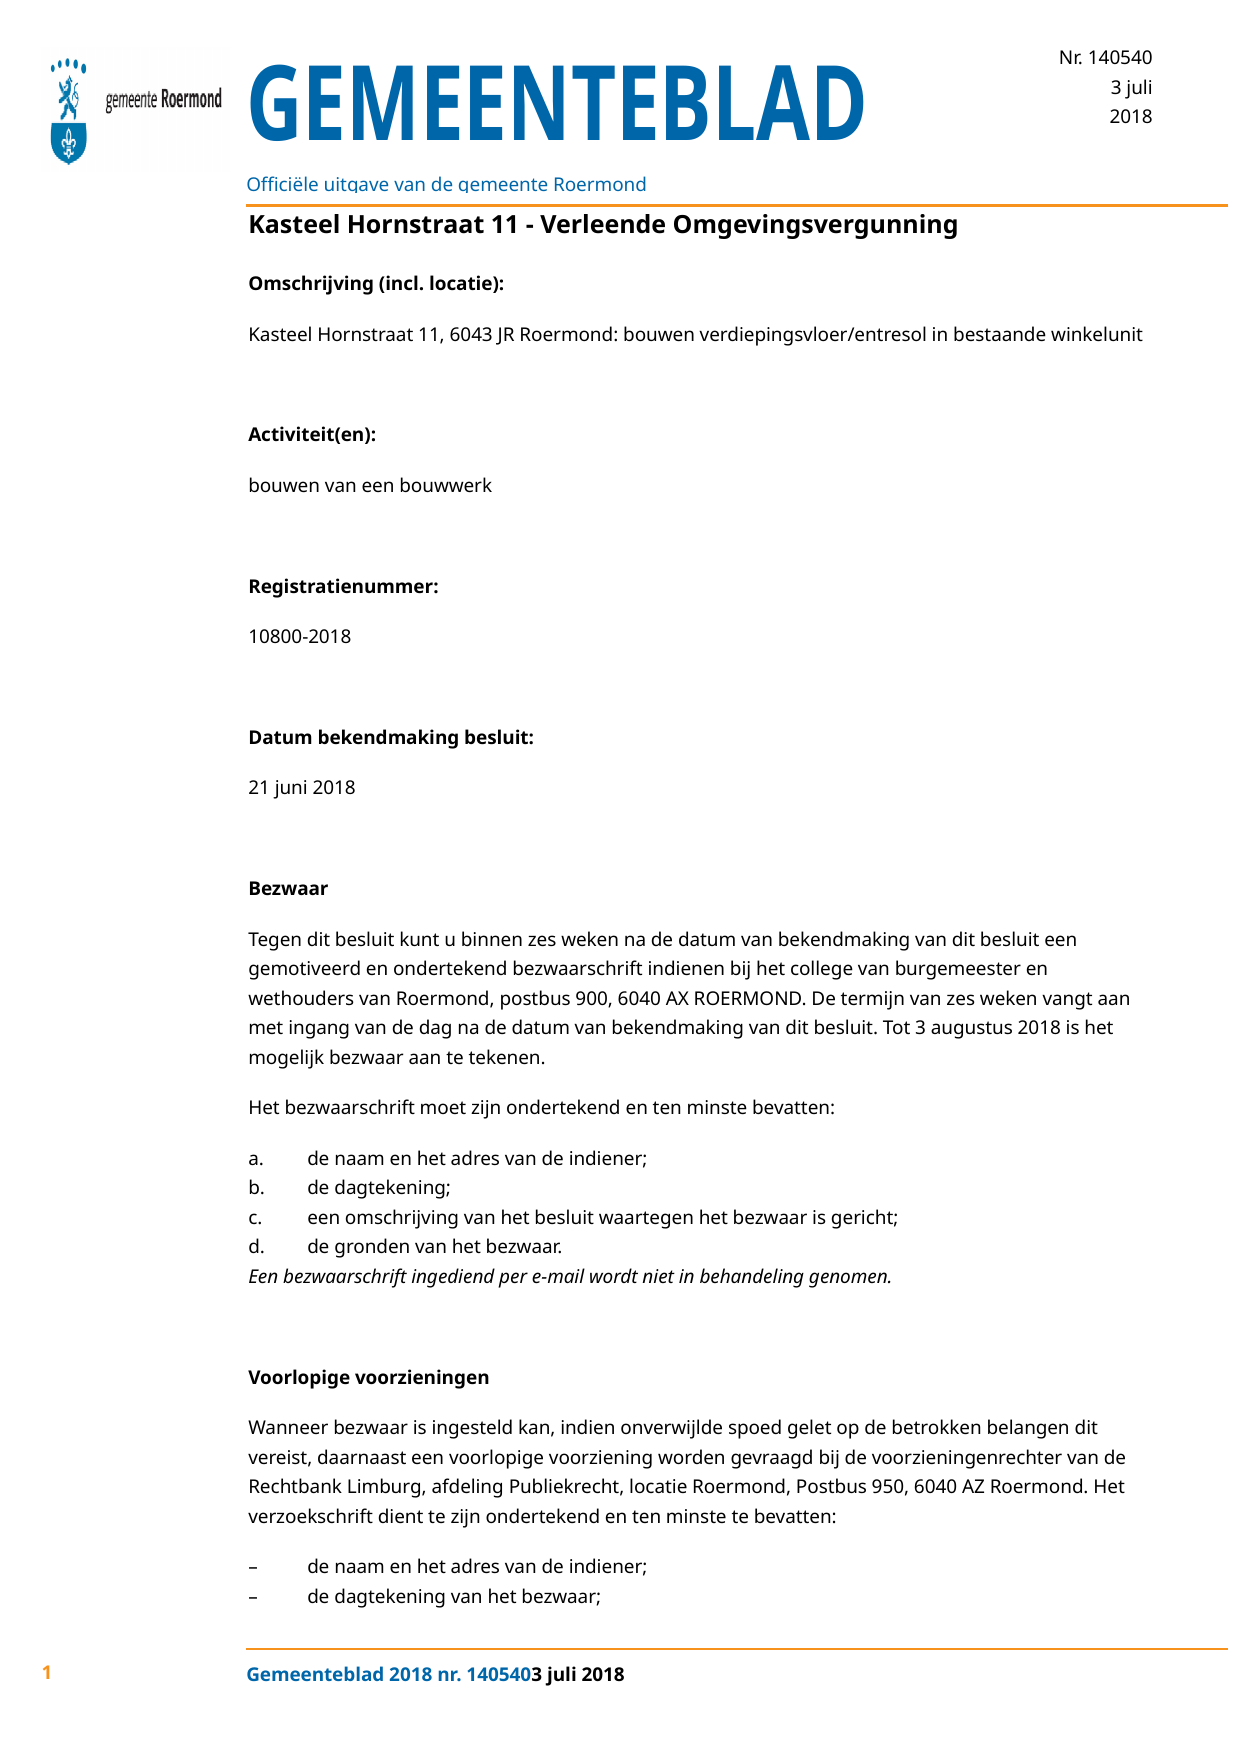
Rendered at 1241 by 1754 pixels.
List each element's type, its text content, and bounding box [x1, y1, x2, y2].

text Omschrijving (incl. locatie): [248, 270, 1152, 296]
text Activiteit(en): [248, 422, 1152, 447]
list een omschrijving van het besluit waartegen het bezwaar is gericht; [248, 1204, 1152, 1230]
picture [41, 47, 231, 172]
text Wanneer bezwaar is ingesteld kan, indien onverwijlde spoed gelet op de betrokken belangen dit vereist, daarnaast een voorlopige voorziening worden gevraagd bij de voorzieningenrechter van de Rechtbank Limburg, afdeling Publiekrecht, locatie Roermond, Postbus 950, 6040 AZ Roermond. Het verzoekschrift dient te zijn ondertekend en ten minste te bevatten: [248, 1414, 1152, 1529]
text Het bezwaarschrift moet zijn ondertekend en ten minste bevatten: [248, 1094, 1152, 1120]
list de dagtekening; [248, 1174, 1152, 1200]
list de naam en het adres van de indiener; [248, 1145, 1152, 1171]
text bouwen van een bouwwerk [248, 472, 1152, 498]
list de naam en het adres van de indiener; [248, 1554, 1152, 1579]
text Kasteel Hornstraat 11 - Verleende Omgevingsvergunning [248, 207, 1152, 241]
text Bezwaar [248, 875, 1152, 901]
text Kasteel Hornstraat 11, 6043 JR Roermond: bouwen verdiepingsvloer/entresol in bestaande winkelunit [248, 321, 1152, 346]
text 10800-2018 [248, 623, 1152, 649]
text Registratienummer: [248, 573, 1152, 598]
text Datum bekendmaking besluit: [248, 724, 1152, 750]
text Een bezwaarschrift ingediend per e-mail wordt niet in behandeling genomen. [248, 1263, 1152, 1289]
text Tegen dit besluit kunt u binnen zes weken na de datum van bekendmaking van dit besluit een gemotiveerd en ondertekend bezwaarschrift indienen bij het college van burgemeester en wethouders van Roermond, postbus 900, 6040 AX ROERMOND. De termijn van zes weken vangt aan met ingang van de dag na de datum van bekendmaking van dit besluit. Tot 3 augustus 2018 is het mogelijk bezwaar aan te tekenen. [248, 926, 1152, 1070]
list de gronden van het bezwaar. [248, 1234, 1152, 1259]
text Voorlopige voorzieningen [248, 1364, 1152, 1390]
list de dagtekening van het bezwaar; [248, 1583, 1152, 1609]
text 21 juni 2018 [248, 774, 1152, 800]
